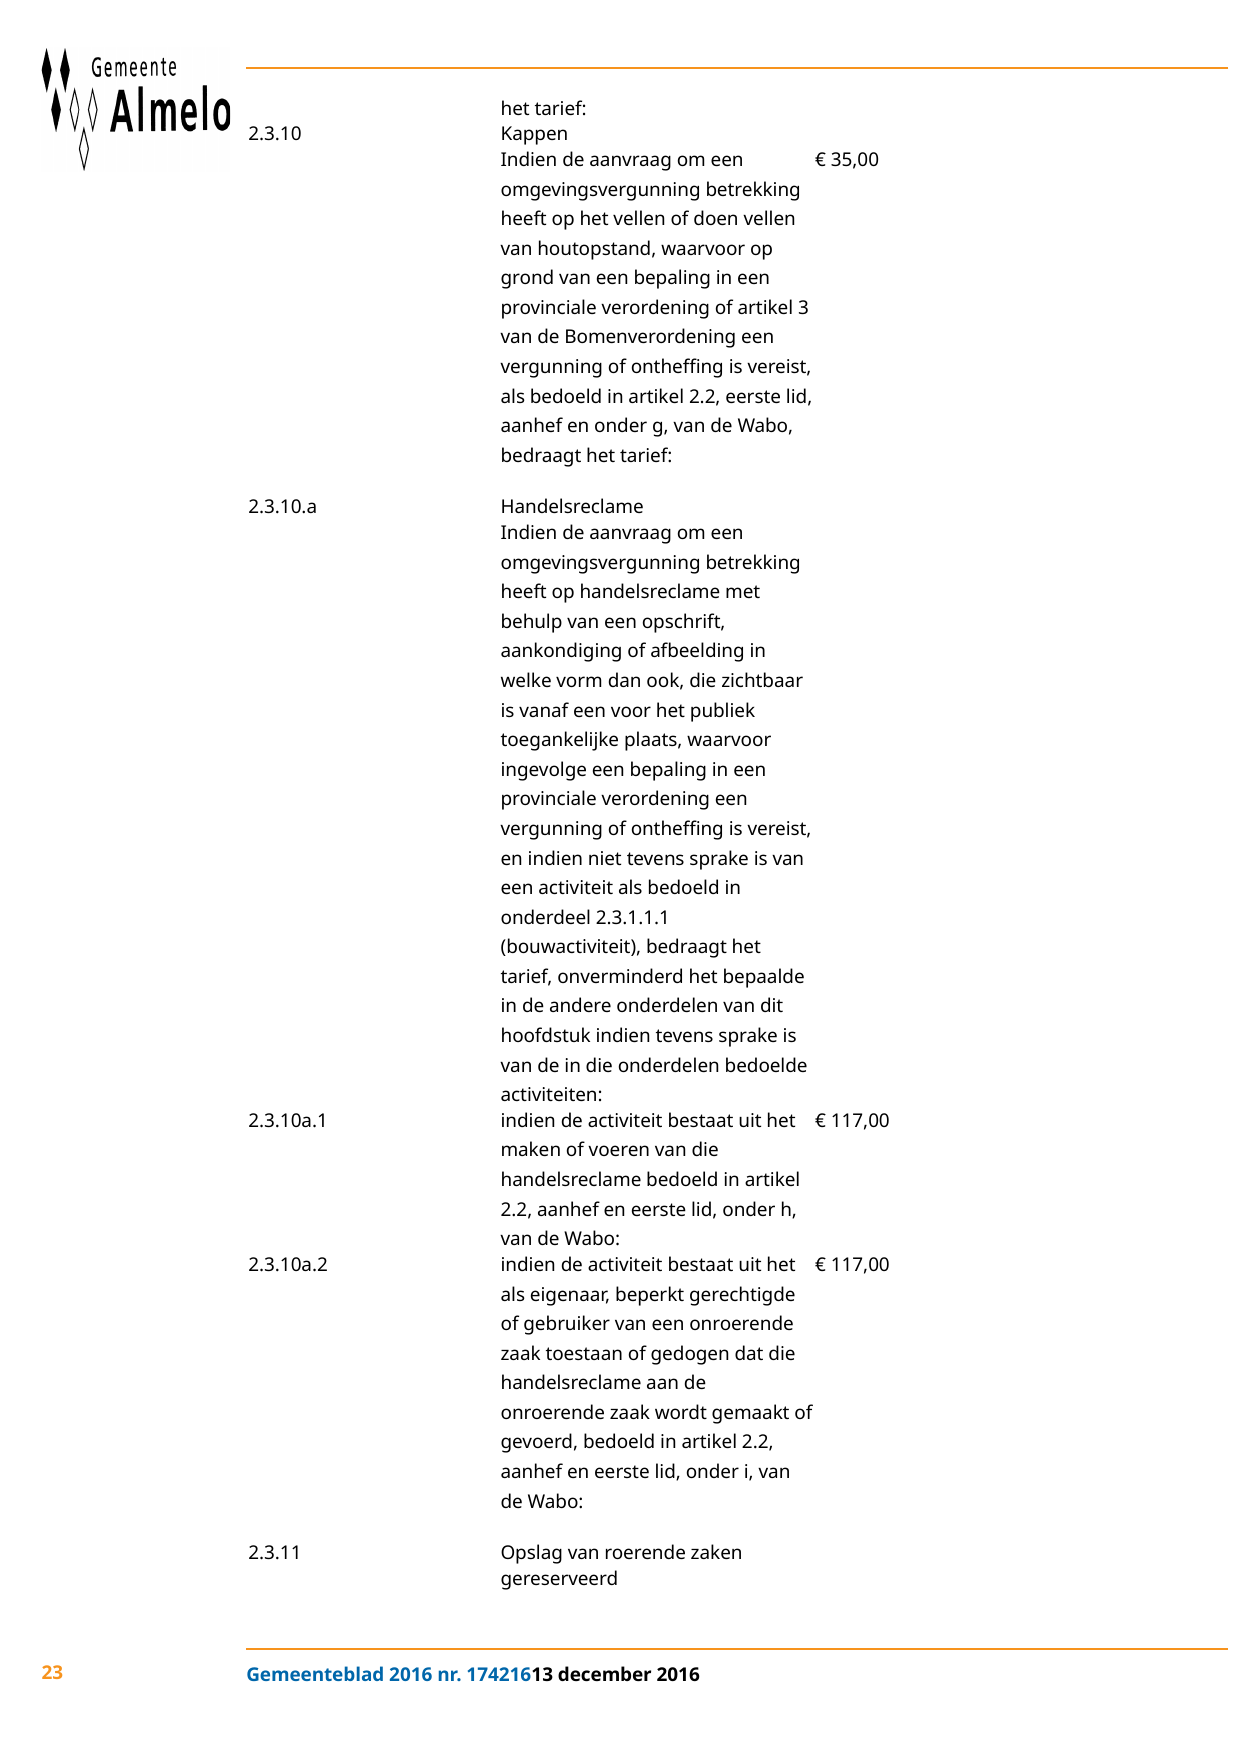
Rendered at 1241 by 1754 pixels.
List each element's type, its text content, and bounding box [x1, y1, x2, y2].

picture [41, 47, 231, 172]
table_cell [248, 95, 500, 121]
table_cell [500, 468, 815, 493]
table_cell 2.3.10a.1 [248, 1107, 500, 1251]
table_cell 2.3.11 [248, 1539, 500, 1565]
table_cell [815, 1514, 1067, 1539]
table_cell indien de activiteit bestaat uit het maken of voeren van die handelsreclame bedoeld in artikel 2.2, aanhef en eerste lid, onder h, van de Wabo: [500, 1107, 815, 1251]
table_cell [815, 519, 1067, 1107]
table_cell het tarief: [500, 95, 815, 121]
table_cell Kappen [500, 121, 815, 146]
table_cell [248, 1514, 500, 1539]
table_cell [815, 468, 1067, 493]
table_cell [248, 468, 500, 493]
table_cell [815, 95, 1067, 121]
table_cell Handelsreclame [500, 494, 815, 519]
table_cell [815, 121, 1067, 146]
table_cell 2.3.10.a [248, 494, 500, 519]
table_cell [248, 519, 500, 1107]
table_cell € 117,00 [815, 1251, 1067, 1513]
table_cell [815, 1539, 1067, 1565]
table_cell Indien de aanvraag om een omgevingsvergunning betrekking heeft op handelsreclame met behulp van een opschrift, aankondiging of afbeelding in welke vorm dan ook, die zichtbaar is vanaf een voor het publiek toegankelijke plaats, waarvoor ingevolge een bepaling in een provinciale verordening een vergunning of ontheffing is vereist, en indien niet tevens sprake is van een activiteit als bedoeld in onderdeel 2.3.1.1.1 (bouwactiviteit), bedraagt het tarief, onverminderd het bepaalde in de andere onderdelen van dit hoofdstuk indien tevens sprake is van de in die onderdelen bedoelde activiteiten: [500, 519, 815, 1107]
table_cell [815, 494, 1067, 519]
table_cell Indien de aanvraag om een omgevingsvergunning betrekking heeft op het vellen of doen vellen van houtopstand, waarvoor op grond van een bepaling in een provinciale verordening of artikel 3 van de Bomenverordening een vergunning of ontheffing is vereist, als bedoeld in artikel 2.2, eerste lid, aanhef en onder g, van de Wabo, bedraagt het tarief: [500, 146, 815, 468]
table_cell 2.3.10 [248, 121, 500, 146]
table_cell [815, 1565, 1067, 1591]
table_cell [500, 1514, 815, 1539]
table_cell € 117,00 [815, 1107, 1067, 1251]
table_cell 2.3.10a.2 [248, 1251, 500, 1513]
table_cell gereserveerd [500, 1565, 815, 1591]
table_cell [248, 146, 500, 468]
table_cell indien de activiteit bestaat uit het als eigenaar, beperkt gerechtigde of gebruiker van een onroerende zaak toestaan of gedogen dat die handelsreclame aan de onroerende zaak wordt gemaakt of gevoerd, bedoeld in artikel 2.2, aanhef en eerste lid, onder i, van de Wabo: [500, 1251, 815, 1513]
table_cell € 35,00 [815, 146, 1067, 468]
table_cell Opslag van roerende zaken [500, 1539, 815, 1565]
table_cell [248, 1565, 500, 1591]
